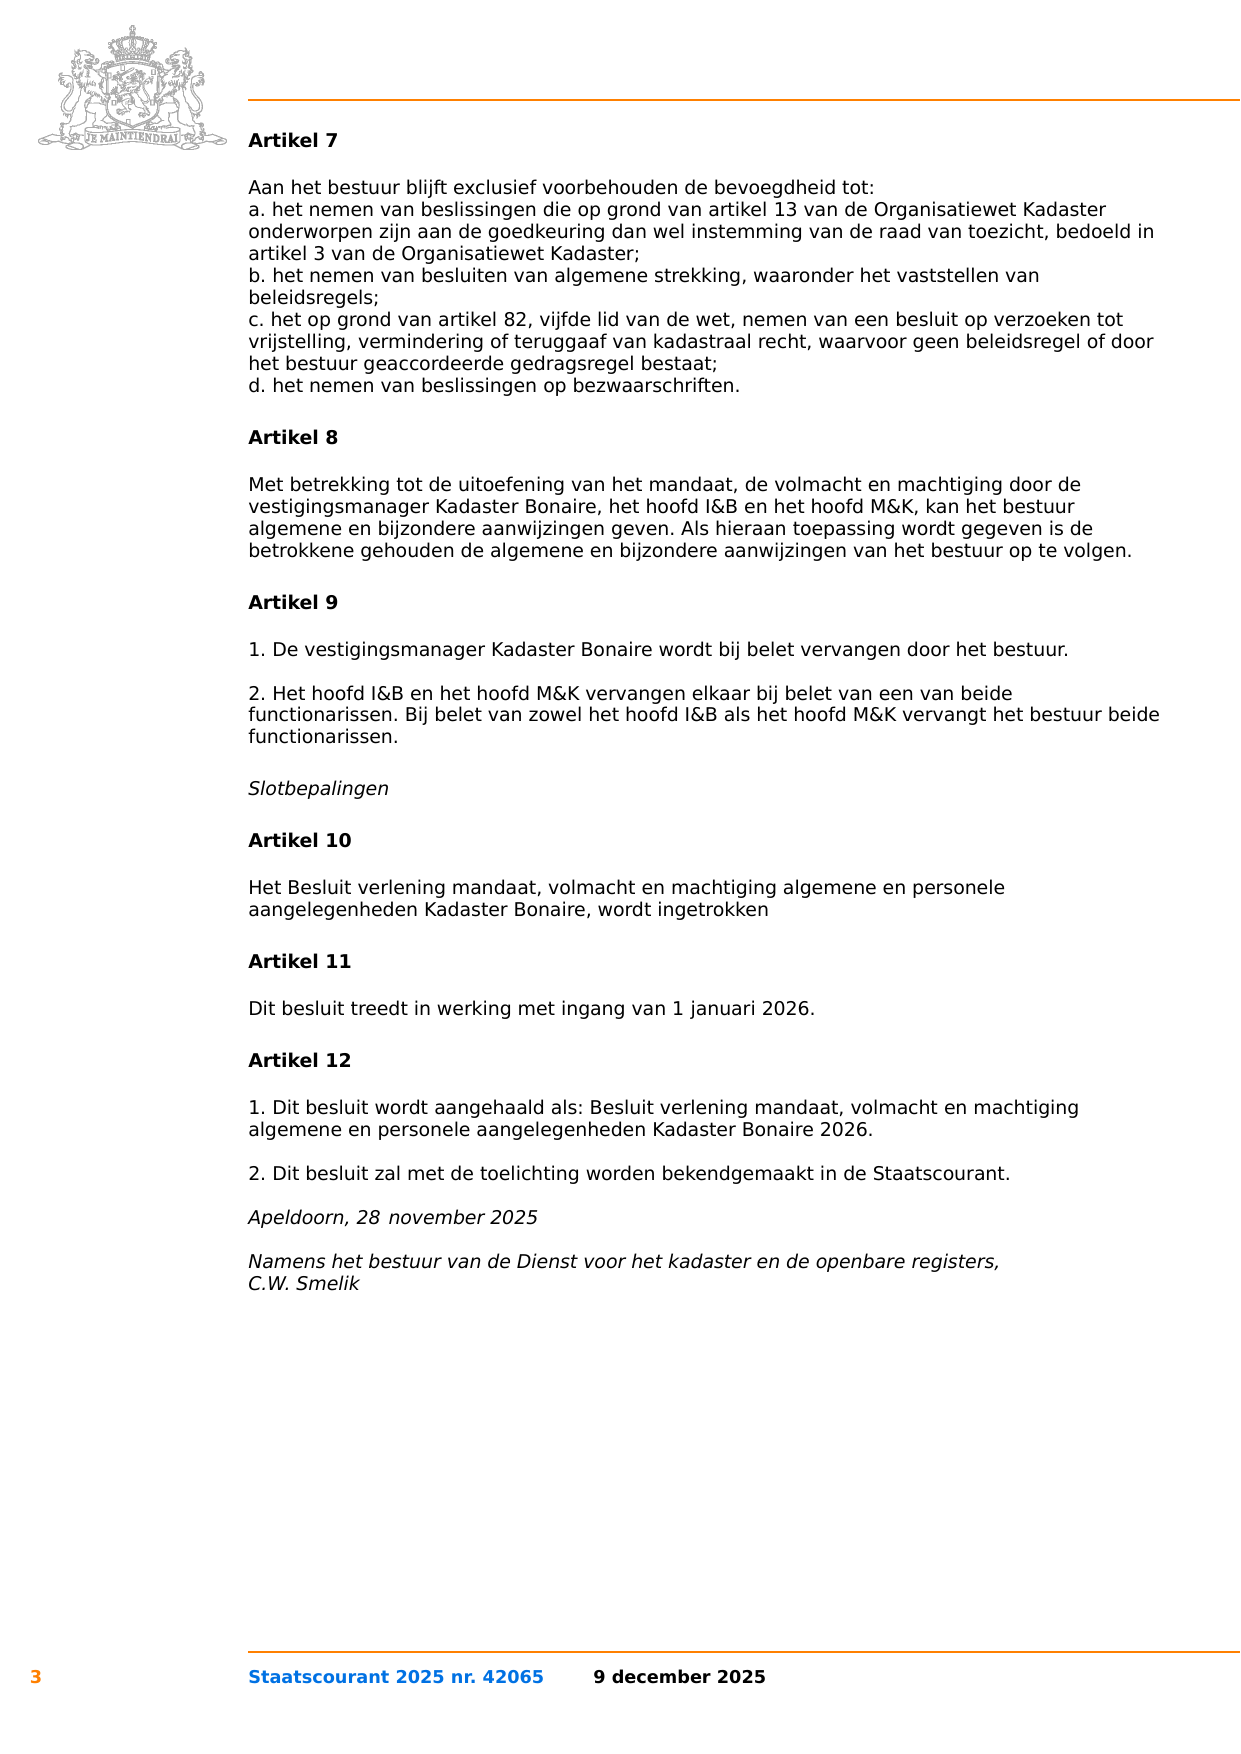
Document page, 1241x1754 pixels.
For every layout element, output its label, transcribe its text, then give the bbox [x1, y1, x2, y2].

text Dit besluit treedt in werking met ingang van 1 januari 2026. [248, 998, 1163, 1020]
subtitle Artikel 10 [248, 830, 1163, 852]
text Apeldoorn, 28 november 2025 [248, 1207, 1163, 1229]
subtitle Artikel 7 [248, 130, 1163, 152]
text Het Besluit verlening mandaat, volmacht en machtiging algemene en personele aangelegenheden Kadaster Bonaire, wordt ingetrokken [248, 877, 1163, 921]
text b. het nemen van besluiten van algemene strekking, waaronder het vaststellen van beleidsregels; [248, 265, 1163, 309]
picture [38, 25, 227, 150]
text d. het nemen van beslissingen op bezwaarschriften. [248, 375, 1163, 397]
text 1. Dit besluit wordt aangehaald als: Besluit verlening mandaat, volmacht en machtiging algemene en personele aangelegenheden Kadaster Bonaire 2026. [248, 1097, 1163, 1141]
text c. het op grond van artikel 82, vijfde lid van de wet, nemen van een besluit op verzoeken tot vrijstelling, vermindering of teruggaaf van kadastraal recht, waarvoor geen beleidsregel of door het bestuur geaccordeerde gedragsregel bestaat; [248, 309, 1163, 375]
subtitle Slotbepalingen [248, 778, 1163, 800]
text Namens het bestuur van de Dienst voor het kadaster en de openbare registers, C.W. Smelik [248, 1251, 1163, 1295]
subtitle Artikel 11 [248, 951, 1163, 973]
subtitle Artikel 9 [248, 592, 1163, 613]
text 2. Dit besluit zal met de toelichting worden bekendgemaakt in de Staatscourant. [248, 1163, 1163, 1185]
subtitle Artikel 8 [248, 427, 1163, 449]
text 2. Het hoofd I&B en het hoofd M&K vervangen elkaar bij belet van een van beide functionarissen. Bij belet van zowel het hoofd I&B als het hoofd M&K vervangt het bestuur beide functionarissen. [248, 682, 1163, 748]
subtitle Artikel 12 [248, 1050, 1163, 1072]
text Aan het bestuur blijft exclusief voorbehouden de bevoegdheid tot: [248, 177, 1163, 199]
text Met betrekking tot de uitoefening van het mandaat, de volmacht en machtiging door de vestigingsmanager Kadaster Bonaire, het hoofd I&B en het hoofd M&K, kan het bestuur algemene en bijzondere aanwijzingen geven. Als hieraan toepassing wordt gegeven is de betrokkene gehouden de algemene en bijzondere aanwijzingen van het bestuur op te volgen. [248, 474, 1163, 562]
text 1. De vestigingsmanager Kadaster Bonaire wordt bij belet vervangen door het bestuur. [248, 638, 1163, 661]
text a. het nemen van beslissingen die op grond van artikel 13 van de Organisatiewet Kadaster onderworpen zijn aan de goedkeuring dan wel instemming van de raad van toezicht, bedoeld in artikel 3 van de Organisatiewet Kadaster; [248, 199, 1163, 265]
